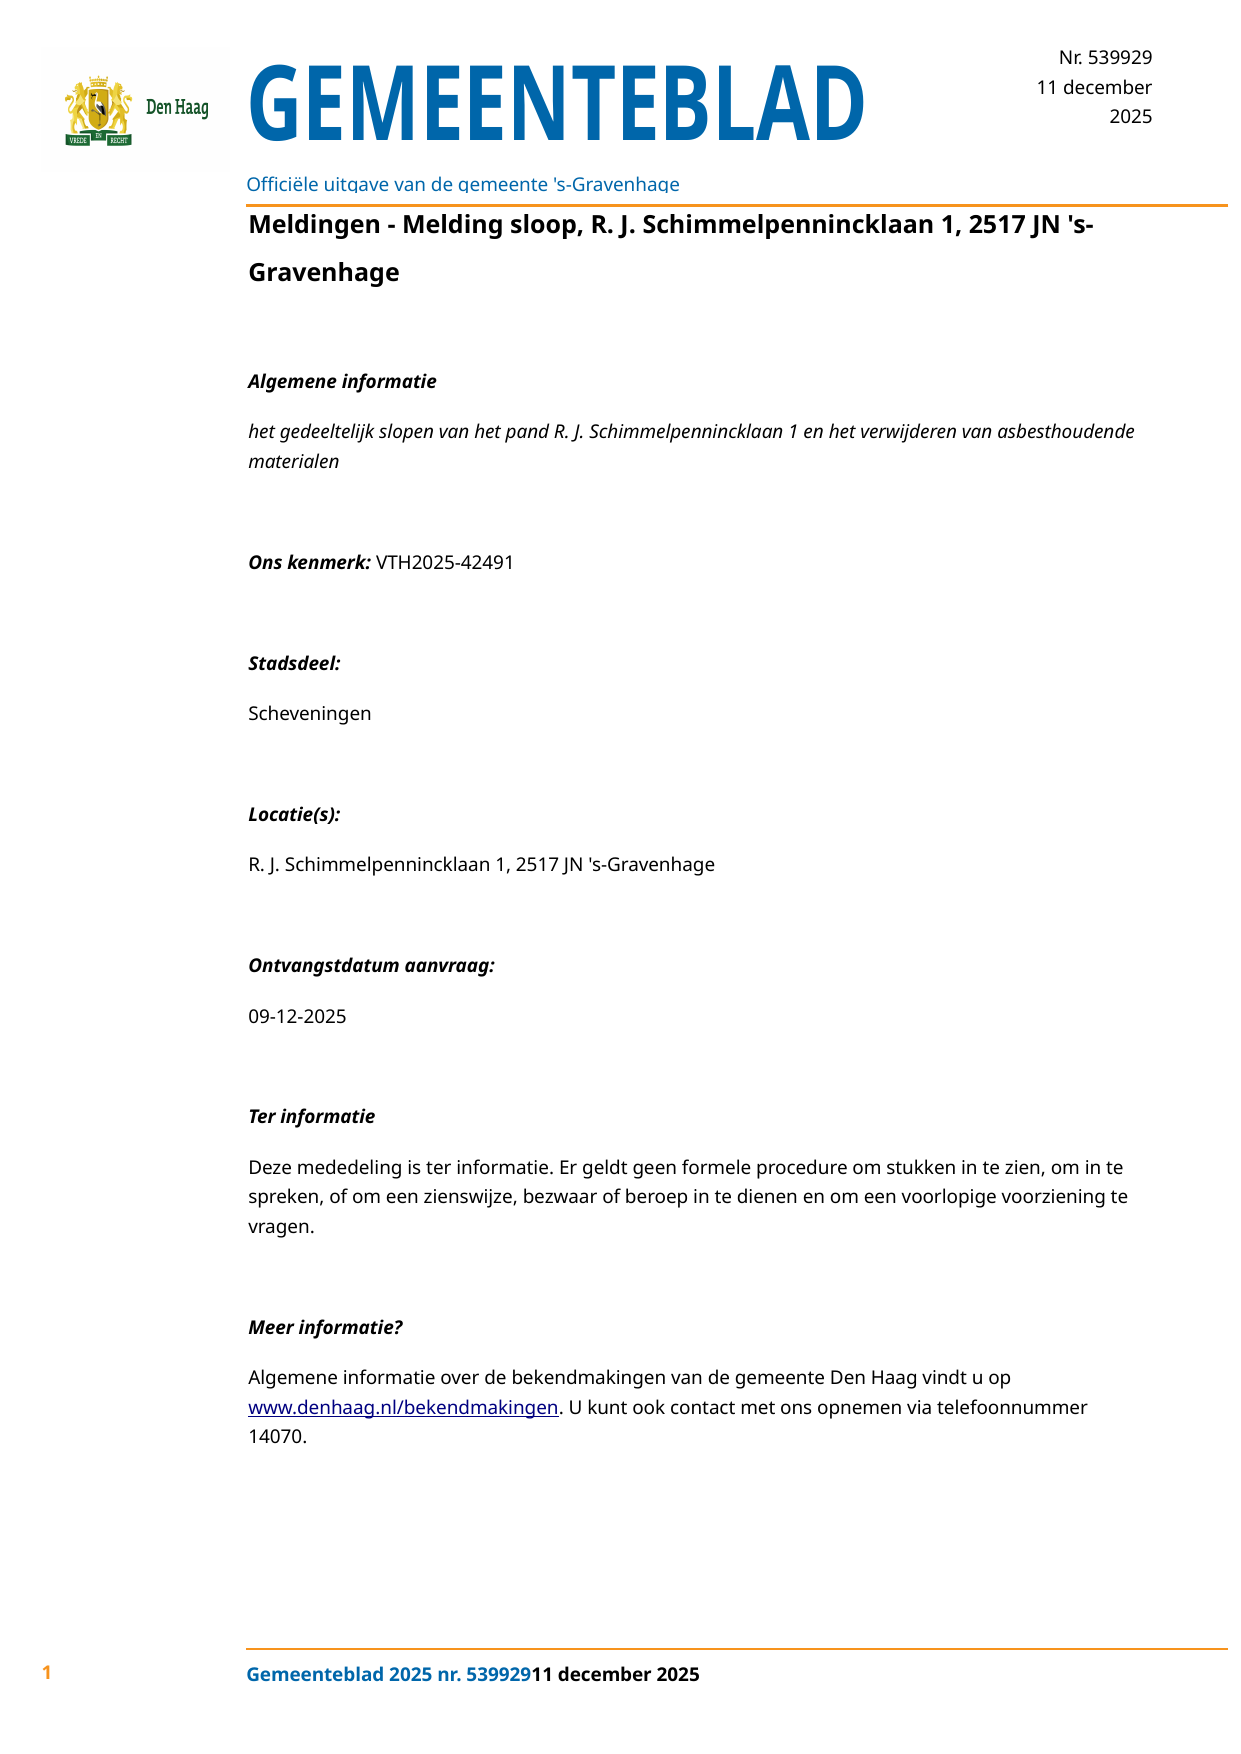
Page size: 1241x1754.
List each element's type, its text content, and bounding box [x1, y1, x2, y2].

text Algemene informatie [248, 368, 1152, 394]
text het gedeeltelijk slopen van het pand R. J. Schimmelpennincklaan 1 en het verwijderen van asbesthoudende materialen [248, 419, 1152, 474]
text 09-12-2025 [248, 1003, 1152, 1029]
text Locatie(s): [248, 801, 1152, 827]
text R. J. Schimmelpennincklaan 1, 2517 JN 's-Gravenhage [248, 852, 1152, 877]
text Scheveningen [248, 700, 1152, 726]
text Meldingen - Melding sloop, R. J. Schimmelpennincklaan 1, 2517 JN 's-Gravenhage [248, 207, 1152, 288]
text Ons kenmerk: VTH2025-42491 [248, 549, 1152, 575]
text Algemene informatie over de bekendmakingen van de gemeente Den Haag vindt u op www.denhaag.nl/bekendmakingen. U kunt ook contact met ons opnemen via telefoonnummer 14070. [248, 1364, 1152, 1449]
picture [41, 47, 231, 172]
text Meer informatie? [248, 1314, 1152, 1340]
text Ter informatie [248, 1104, 1152, 1129]
text Deze mededeling is ter informatie. Er geldt geen formele procedure om stukken in te zien, om in te spreken, of om een zienswijze, bezwaar of beroep in te dienen en om een voorlopige voorziening te vragen. [248, 1154, 1152, 1239]
text Ontvangstdatum aanvraag: [248, 952, 1152, 978]
text Stadsdeel: [248, 650, 1152, 676]
